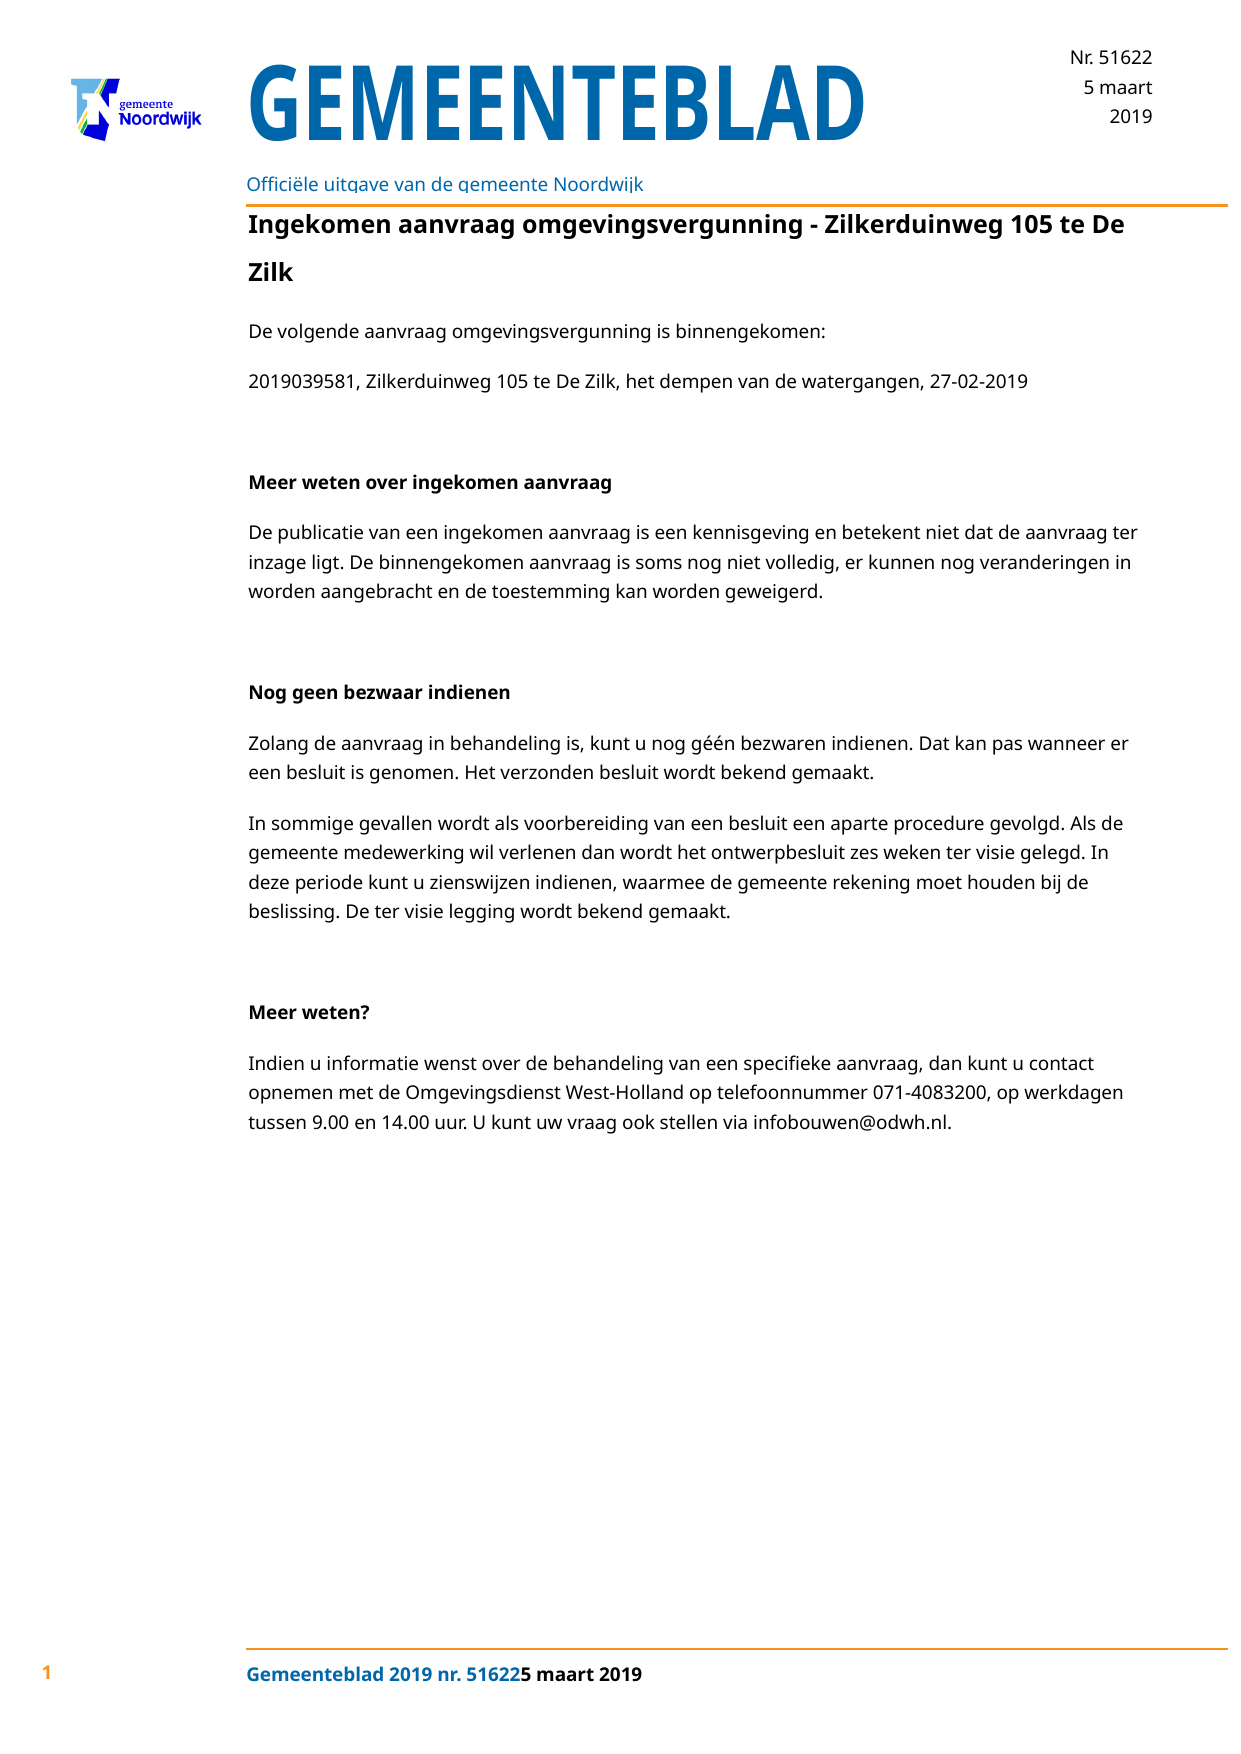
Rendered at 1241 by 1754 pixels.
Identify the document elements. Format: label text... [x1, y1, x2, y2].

text De volgende aanvraag omgevingsvergunning is binnengekomen: [248, 318, 1152, 344]
text Ingekomen aanvraag omgevingsvergunning - Zilkerduinweg 105 te De Zilk [248, 207, 1152, 288]
text Nog geen bezwaar indienen [248, 679, 1152, 705]
picture [41, 47, 231, 172]
text Zolang de aanvraag in behandeling is, kunt u nog géén bezwaren indienen. Dat kan pas wanneer er een besluit is genomen. Het verzonden besluit wordt bekend gemaakt. [248, 730, 1152, 785]
text Indien u informatie wenst over de behandeling van een specifieke aanvraag, dan kunt u contact opnemen met de Omgevingsdienst West-Holland op telefoonnummer 071-4083200, op werkdagen tussen 9.00 en 14.00 uur. U kunt uw vraag ook stellen via infobouwen@odwh.nl. [248, 1050, 1152, 1135]
text Meer weten over ingekomen aanvraag [248, 469, 1152, 495]
text De publicatie van een ingekomen aanvraag is een kennisgeving en betekent niet dat de aanvraag ter inzage ligt. De binnengekomen aanvraag is soms nog niet volledig, er kunnen nog veranderingen in worden aangebracht en de toestemming kan worden geweigerd. [248, 519, 1152, 604]
text Meer weten? [248, 999, 1152, 1025]
text 2019039581, Zilkerduinweg 105 te De Zilk, het dempen van de watergangen, 27-02-2019 [248, 368, 1152, 394]
text In sommige gevallen wordt als voorbereiding van een besluit een aparte procedure gevolgd. Als de gemeente medewerking wil verlenen dan wordt het ontwerpbesluit zes weken ter visie gelegd. In deze periode kunt u zienswijzen indienen, waarmee de gemeente rekening moet houden bij de beslissing. De ter visie legging wordt bekend gemaakt. [248, 810, 1152, 924]
